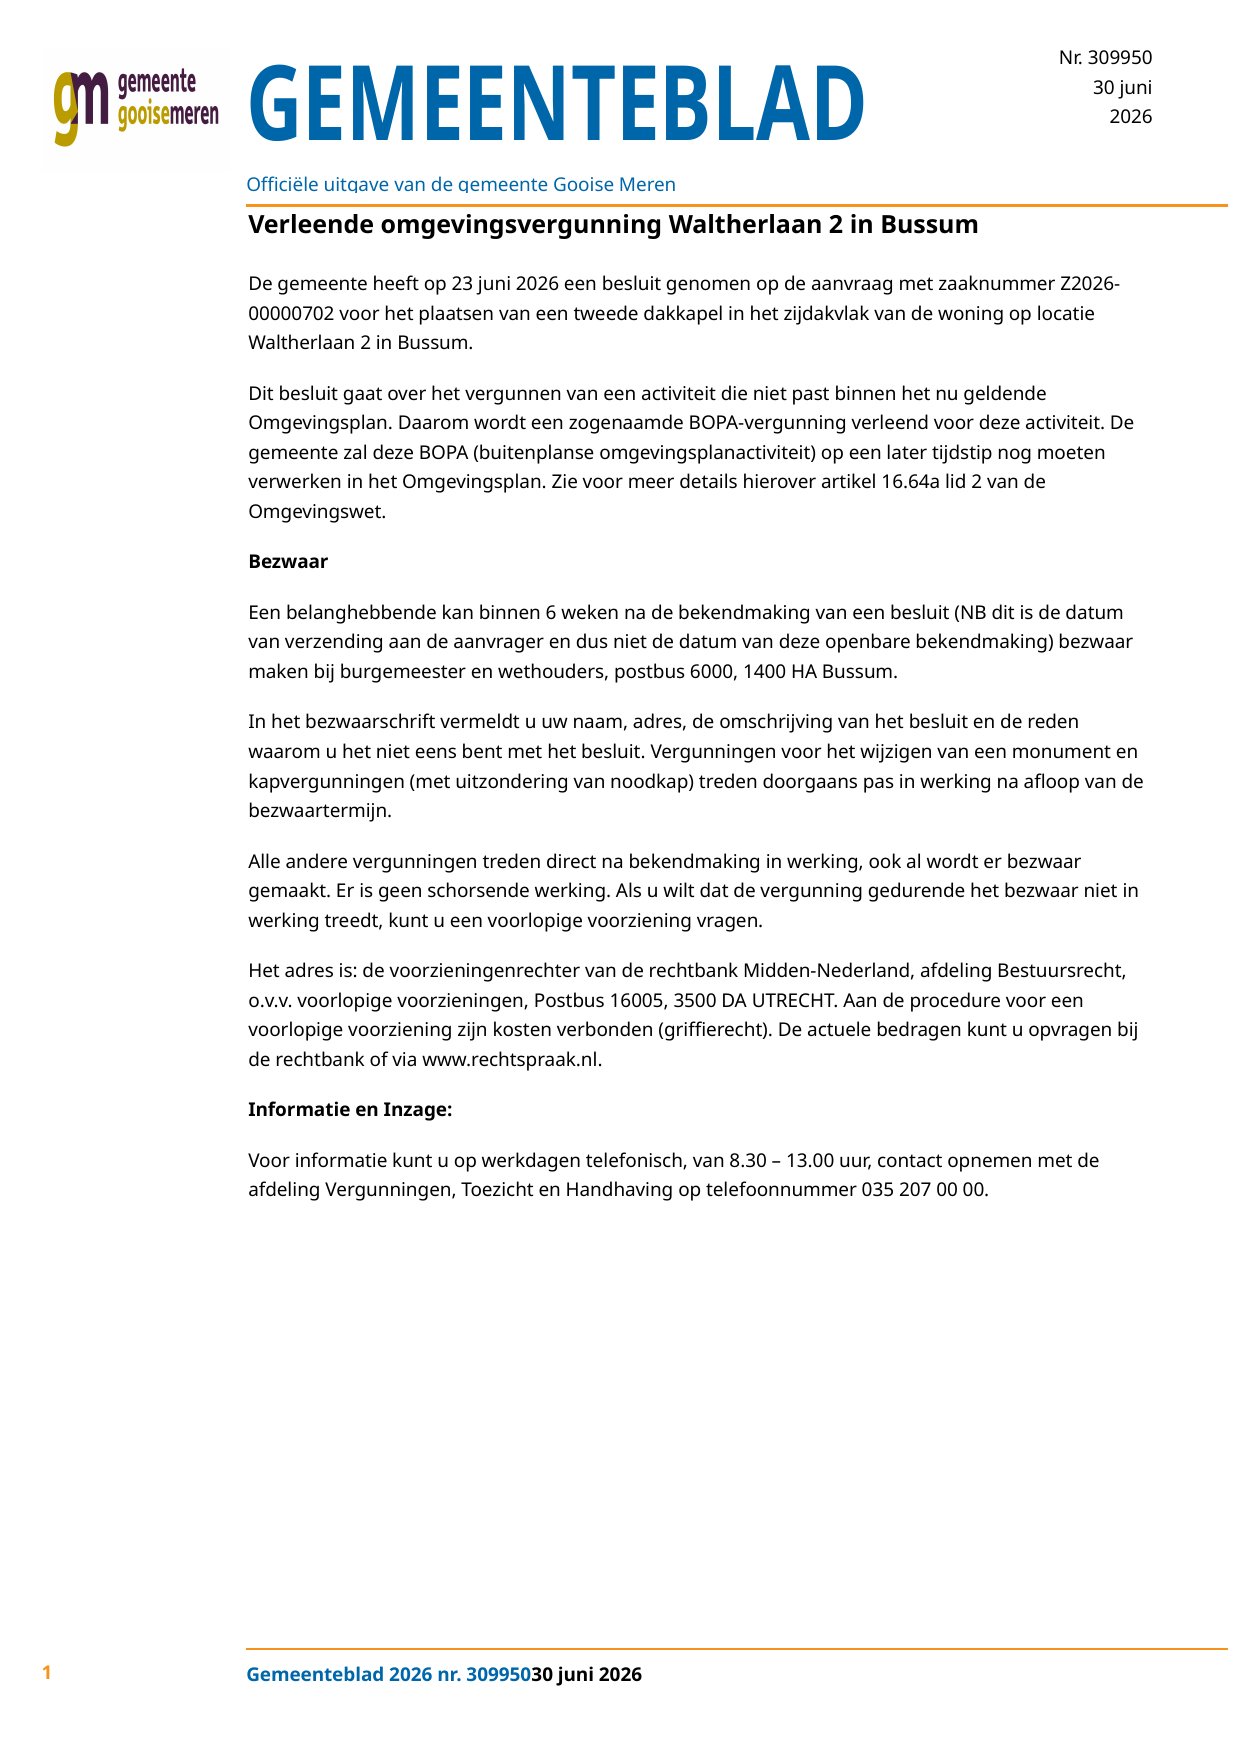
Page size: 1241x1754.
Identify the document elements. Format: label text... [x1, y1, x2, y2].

text Het adres is: de voorzieningenrechter van de rechtbank Midden-Nederland, afdeling Bestuursrecht, o.v.v. voorlopige voorzieningen, Postbus 16005, 3500 DA UTRECHT. Aan de procedure voor een voorlopige voorziening zijn kosten verbonden (griffierecht). De actuele bedragen kunt u opvragen bij de rechtbank of via www.rechtspraak.nl. [248, 957, 1152, 1072]
text Informatie en Inzage: [248, 1097, 1152, 1122]
text De gemeente heeft op 23 juni 2026 een besluit genomen op de aanvraag met zaaknummer Z2026-00000702 voor het plaatsen van een tweede dakkapel in het zijdakvlak van de woning op locatie Waltherlaan 2 in Bussum. [248, 270, 1152, 355]
text Alle andere vergunningen treden direct na bekendmaking in werking, ook al wordt er bezwaar gemaakt. Er is geen schorsende werking. Als u wilt dat de vergunning gedurende het bezwaar niet in werking treedt, kunt u een voorlopige voorziening vragen. [248, 848, 1152, 933]
text Bezwaar [248, 549, 1152, 574]
text Voor informatie kunt u op werkdagen telefonisch, van 8.30 – 13.00 uur, contact opnemen met de afdeling Vergunningen, Toezicht en Handhaving op telefoonnummer 035 207 00 00. [248, 1147, 1152, 1202]
text Een belanghebbende kan binnen 6 weken na de bekendmaking van een besluit (NB dit is de datum van verzending aan de aanvrager en dus niet de datum van deze openbare bekendmaking) bezwaar maken bij burgemeester en wethouders, postbus 6000, 1400 HA Bussum. [248, 599, 1152, 684]
text Dit besluit gaat over het vergunnen van een activiteit die niet past binnen het nu geldende Omgevingsplan. Daarom wordt een zogenaamde BOPA-vergunning verleend voor deze activiteit. De gemeente zal deze BOPA (buitenplanse omgevingsplanactiviteit) op een later tijdstip nog moeten verwerken in het Omgevingsplan. Zie voor meer details hierover artikel 16.64a lid 2 van de Omgevingswet. [248, 380, 1152, 524]
text Verleende omgevingsvergunning Waltherlaan 2 in Bussum [248, 207, 1152, 241]
picture [41, 47, 231, 172]
text In het bezwaarschrift vermeldt u uw naam, adres, de omschrijving van het besluit en de reden waarom u het niet eens bent met het besluit. Vergunningen voor het wijzigen van een monument en kapvergunningen (met uitzondering van noodkap) treden doorgaans pas in werking na afloop van de bezwaartermijn. [248, 709, 1152, 823]
